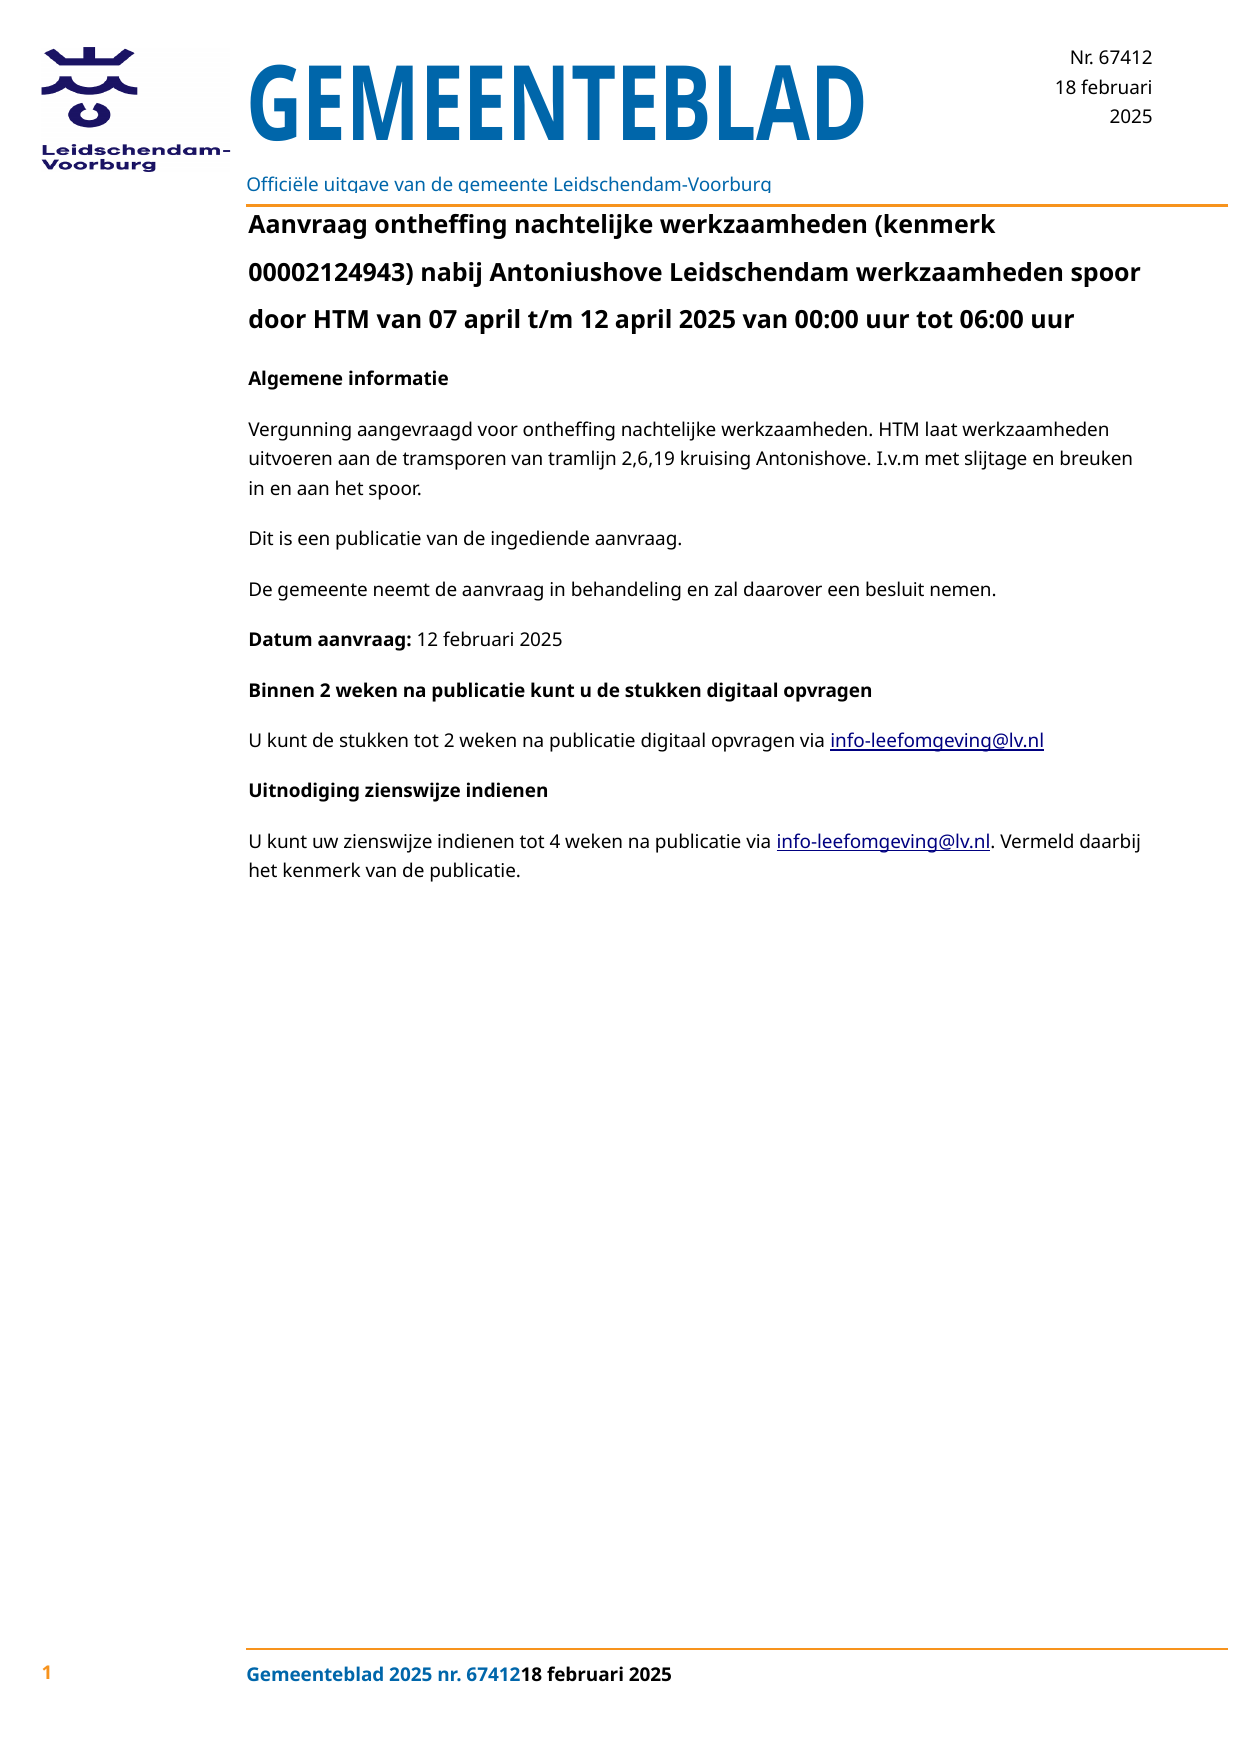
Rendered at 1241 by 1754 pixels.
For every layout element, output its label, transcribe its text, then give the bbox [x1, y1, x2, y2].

text Vergunning aangevraagd voor ontheffing nachtelijke werkzaamheden. HTM laat werkzaamheden uitvoeren aan de tramsporen van tramlijn 2,6,19 kruising Antonishove. I.v.m met slijtage en breuken in en aan het spoor. [248, 416, 1152, 501]
text Aanvraag ontheffing nachtelijke werkzaamheden (kenmerk 00002124943) nabij Antoniushove Leidschendam werkzaamheden spoor door HTM van 07 april t/m 12 april 2025 van 00:00 uur tot 06:00 uur [248, 207, 1152, 336]
text Binnen 2 weken na publicatie kunt u de stukken digitaal opvragen [248, 677, 1152, 702]
text Algemene informatie [248, 366, 1152, 391]
text U kunt uw zienswijze indienen tot 4 weken na publicatie via info-leefomgeving@lv.nl. Vermeld daarbij het kenmerk van de publicatie. [248, 828, 1152, 883]
text Uitnodiging zienswijze indienen [248, 778, 1152, 803]
text Dit is een publicatie van de ingediende aanvraag. [248, 526, 1152, 551]
picture [41, 47, 231, 172]
text U kunt de stukken tot 2 weken na publicatie digitaal opvragen via info-leefomgeving@lv.nl [248, 727, 1152, 753]
text De gemeente neemt de aanvraag in behandeling en zal daarover een besluit nemen. [248, 576, 1152, 602]
text Datum aanvraag: 12 februari 2025 [248, 626, 1152, 652]
